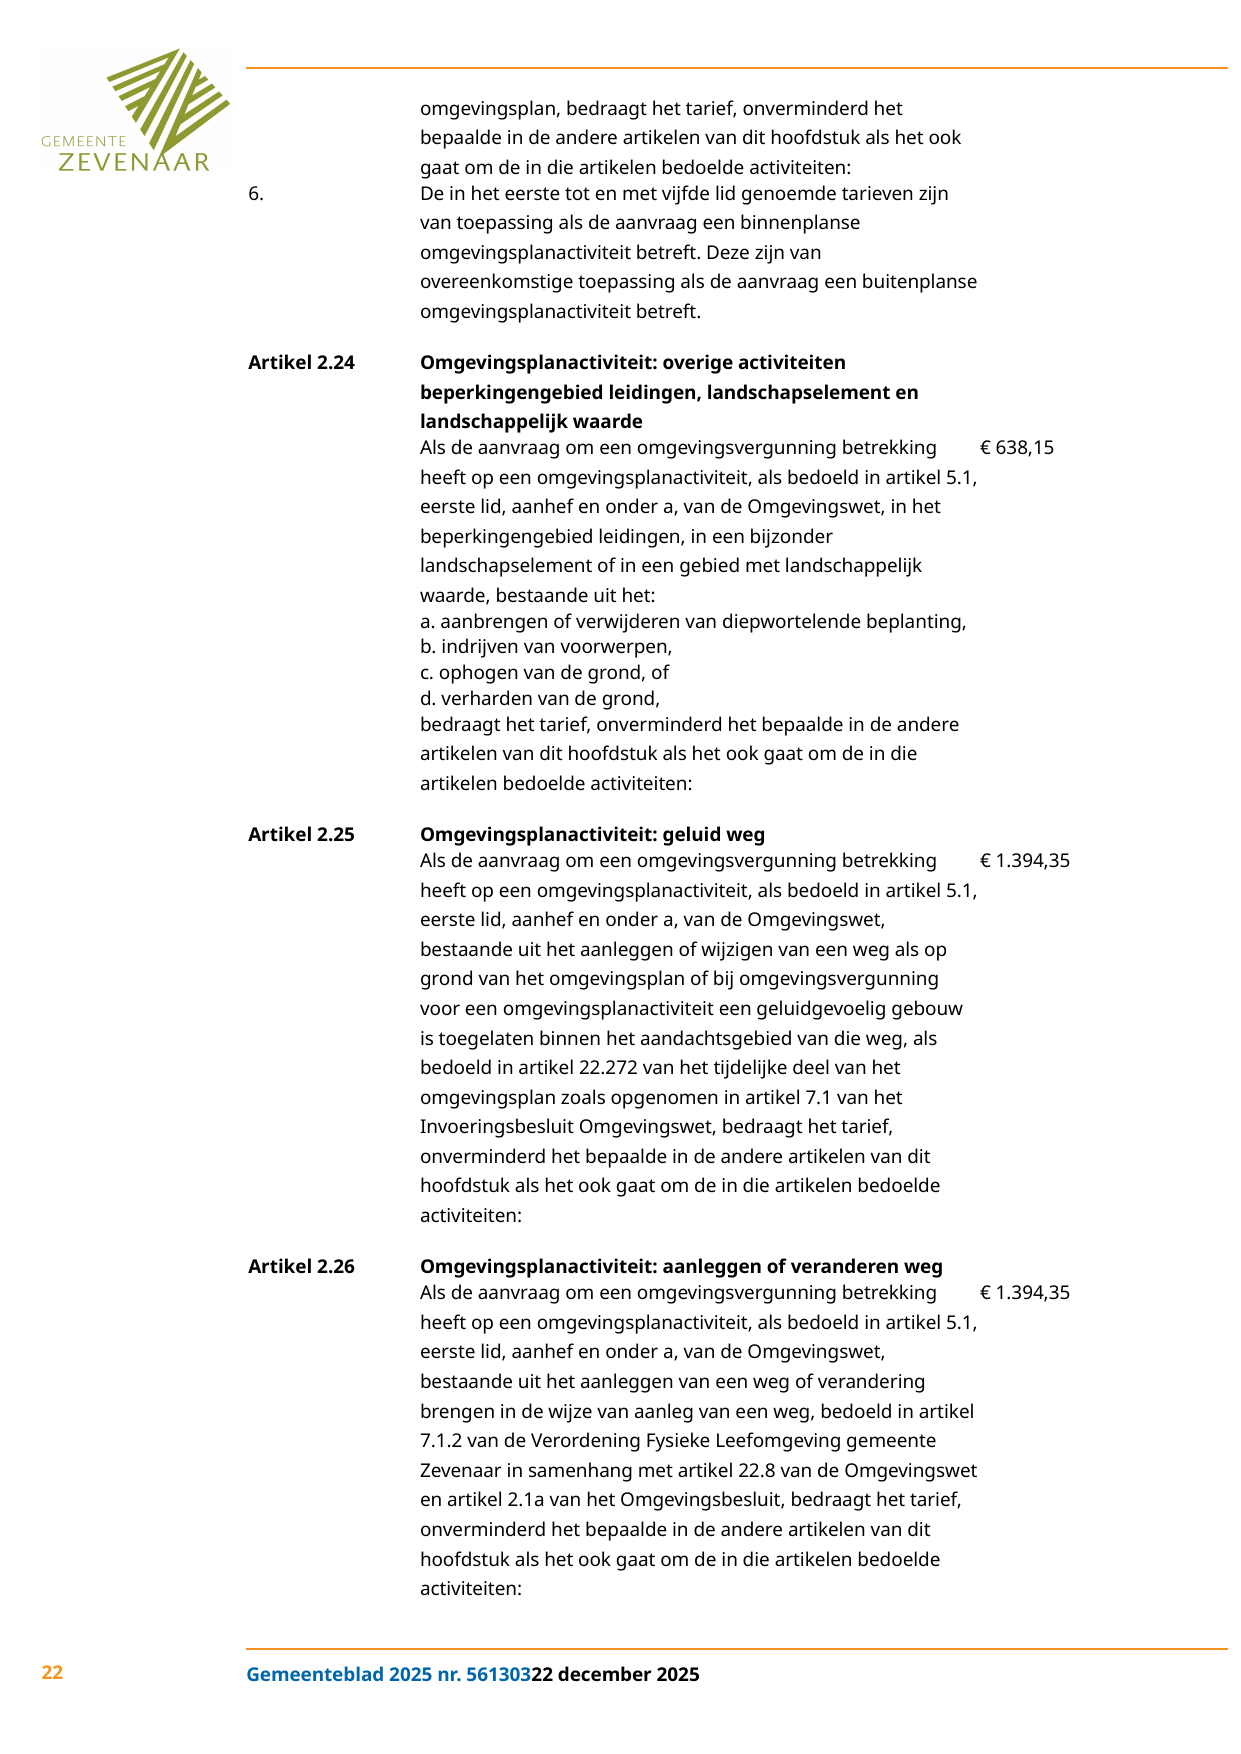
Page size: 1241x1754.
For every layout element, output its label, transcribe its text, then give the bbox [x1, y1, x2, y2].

table_cell Als de aanvraag om een omgevingsvergunning betrekking heeft op een omgevingsplanactiviteit, als bedoeld in artikel 5.1, eerste lid, aanhef en onder a, van de Omgevingswet, bestaande uit het aanleggen van een weg of verandering brengen in de wijze van aanleg van een weg, bedoeld in artikel 7.1.2 van de Verordening Fysieke Leefomgeving gemeente Zevenaar in samenhang met artikel 22.8 van de Omgevingswet en artikel 2.1a van het Omgevingsbesluit, bedraagt het tarief, onverminderd het bepaalde in de andere artikelen van dit hoofdstuk als het ook gaat om de in die artikelen bedoelde activiteiten: [420, 1280, 980, 1601]
table_cell [980, 180, 1152, 324]
table_cell Omgevingsplanactiviteit: geluid weg [420, 822, 980, 847]
table_cell Omgevingsplanactiviteit: overige activiteiten beperkingengebied leidingen, landschapselement en landschappelijk waarde [420, 350, 980, 434]
table_cell [980, 822, 1152, 847]
table_cell [980, 350, 1152, 434]
table_cell Artikel 2.25 [248, 822, 420, 847]
table_cell € 1.394,35 [980, 1280, 1152, 1601]
table_cell [248, 434, 420, 796]
table_cell [980, 711, 1152, 796]
table_cell Omgevingsplanactiviteit: aanleggen of veranderen weg [420, 1254, 980, 1279]
table_cell [980, 634, 1152, 659]
table_cell Artikel 2.26 [248, 1254, 420, 1279]
table_cell [248, 324, 420, 349]
table_cell a. aanbrengen of verwijderen van diepwortelende beplanting, [420, 608, 980, 634]
table_cell [980, 660, 1152, 685]
table_cell Als de aanvraag om een omgevingsvergunning betrekking heeft op een omgevingsplanactiviteit, als bedoeld in artikel 5.1, eerste lid, aanhef en onder a, van de Omgevingswet, bestaande uit het aanleggen of wijzigen van een weg als op grond van het omgevingsplan of bij omgevingsvergunning voor een omgevingsplanactiviteit een geluidgevoelig gebouw is toegelaten binnen het aandachtsgebied van die weg, als bedoeld in artikel 22.272 van het tijdelijke deel van het omgevingsplan zoals opgenomen in artikel 7.1 van het Invoeringsbesluit Omgevingswet, bedraagt het tarief, onverminderd het bepaalde in de andere artikelen van dit hoofdstuk als het ook gaat om de in die artikelen bedoelde activiteiten: [420, 847, 980, 1228]
table_cell b. indrijven van voorwerpen, [420, 634, 980, 659]
table_cell [248, 1280, 420, 1601]
table_cell [980, 95, 1152, 180]
table_cell [248, 1228, 420, 1254]
table_cell [980, 1254, 1152, 1279]
table_cell [420, 1228, 980, 1254]
table_cell c. ophogen van de grond, of [420, 660, 980, 685]
table_cell Artikel 2.24 [248, 350, 420, 434]
table_cell € 638,15 [980, 434, 1152, 608]
picture [41, 47, 231, 172]
table_cell [980, 324, 1152, 349]
table_cell [248, 796, 420, 822]
table_cell [980, 608, 1152, 634]
table_cell bedraagt het tarief, onverminderd het bepaalde in de andere artikelen van dit hoofdstuk als het ook gaat om de in die artikelen bedoelde activiteiten: [420, 711, 980, 796]
table_cell [980, 1228, 1152, 1254]
table_cell [248, 95, 420, 180]
table_cell De in het eerste tot en met vijfde lid genoemde tarieven zijn van toepassing als de aanvraag een binnenplanse omgevingsplanactiviteit betreft. Deze zijn van overeenkomstige toepassing als de aanvraag een buitenplanse omgevingsplanactiviteit betreft. [420, 180, 980, 324]
table_cell d. verharden van de grond, [420, 685, 980, 711]
table_cell 6. [248, 180, 420, 324]
table_cell [248, 847, 420, 1228]
table_cell omgevingsplan, bedraagt het tarief, onverminderd het bepaalde in de andere artikelen van dit hoofdstuk als het ook gaat om de in die artikelen bedoelde activiteiten: [420, 95, 980, 180]
table_cell Als de aanvraag om een omgevingsvergunning betrekking heeft op een omgevingsplanactiviteit, als bedoeld in artikel 5.1, eerste lid, aanhef en onder a, van de Omgevingswet, in het beperkingengebied leidingen, in een bijzonder landschapselement of in een gebied met landschappelijk waarde, bestaande uit het: [420, 434, 980, 608]
table_cell € 1.394,35 [980, 847, 1152, 1228]
table_cell [420, 796, 980, 822]
table_cell [980, 685, 1152, 711]
table_cell [980, 796, 1152, 822]
table_cell [420, 324, 980, 349]
